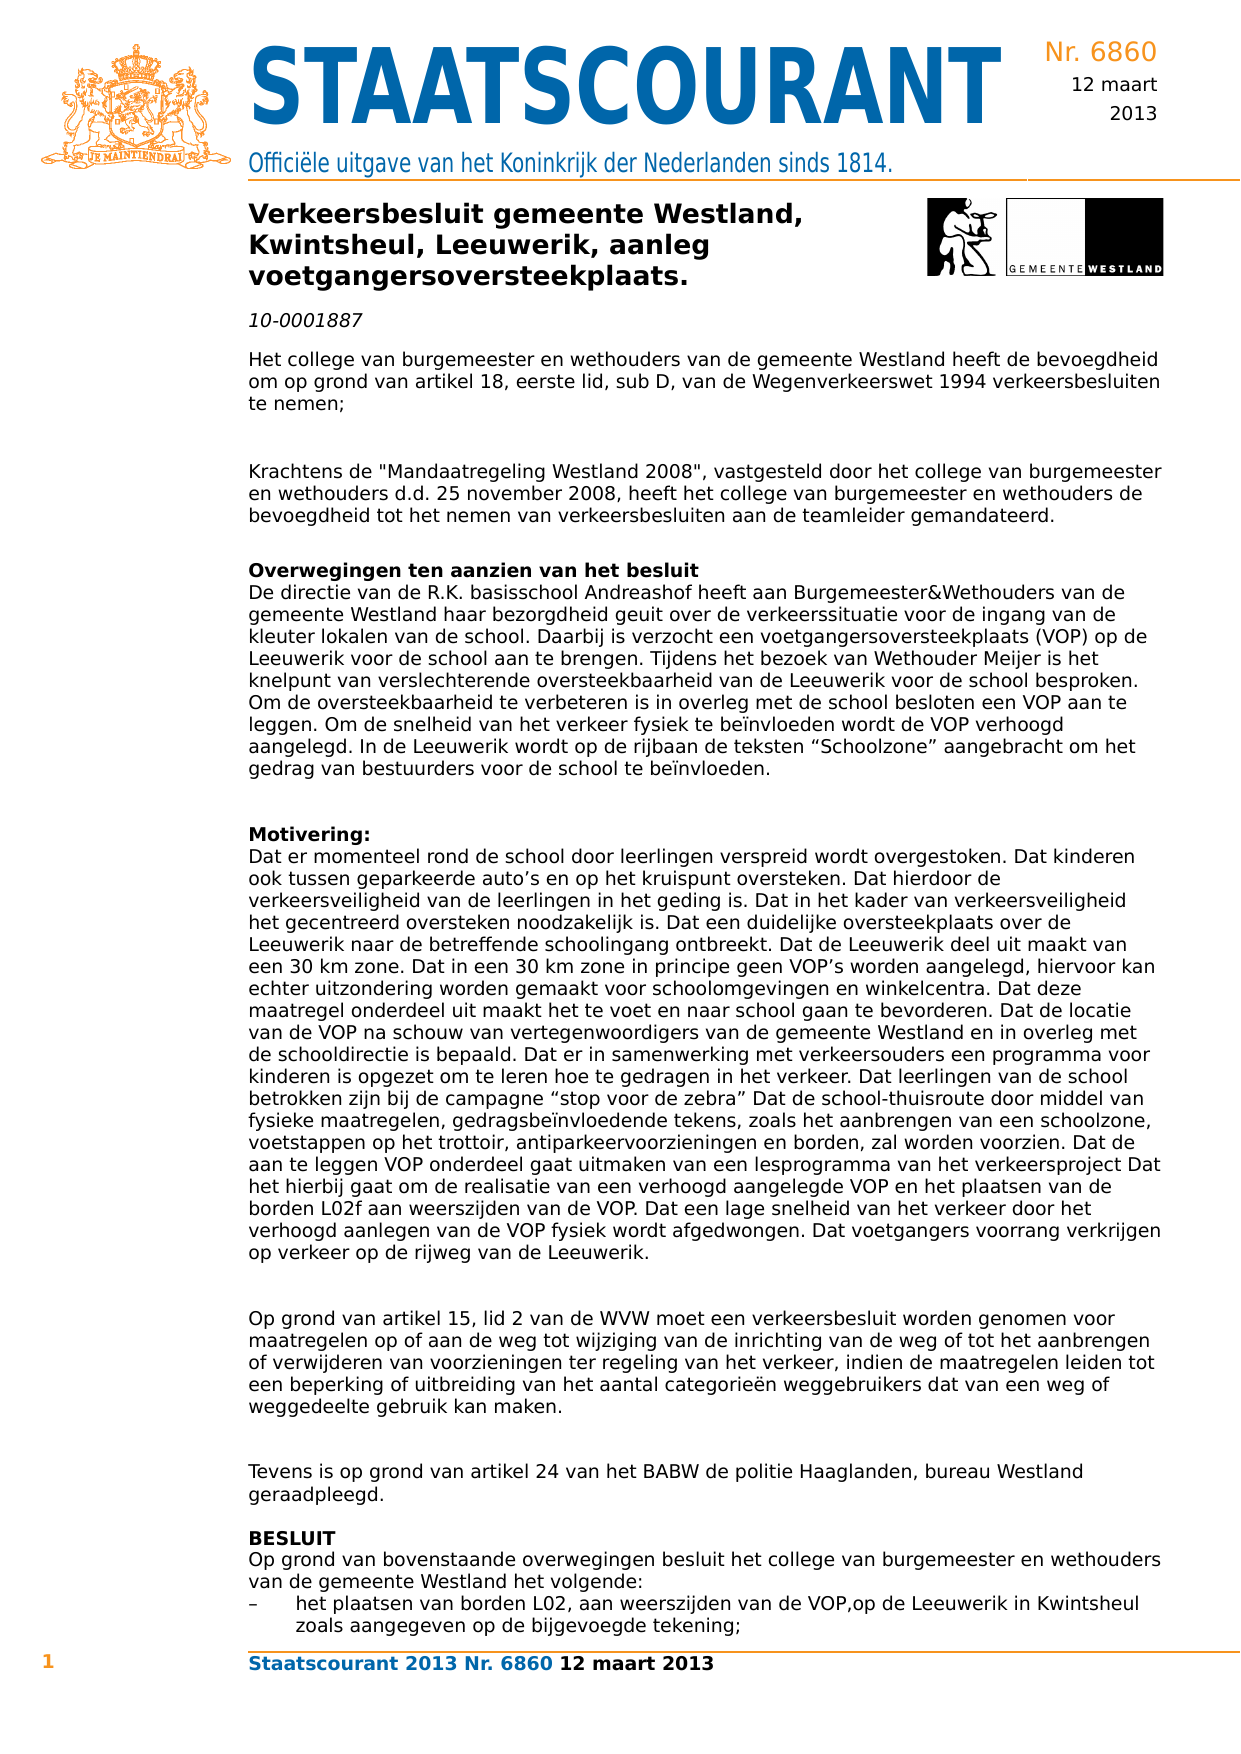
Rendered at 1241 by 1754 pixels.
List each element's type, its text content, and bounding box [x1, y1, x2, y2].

text 10-0001887 [248, 309, 1163, 331]
subtitle Verkeersbesluit gemeente Westland, Kwintsheul, Leeuwerik, aanleg voetgangersoversteekplaats. [248, 199, 1163, 292]
text BESLUIT [248, 1527, 1163, 1549]
text De directie van de R.K. basisschool Andreashof heeft aan Burgemeester&Wethouders van de gemeente Westland haar bezorgdheid geuit over de verkeerssituatie voor de ingang van de kleuter lokalen van de school. Daarbij is verzocht een voetgangersoversteekplaats (VOP) op de Leeuwerik voor de school aan te brengen. Tijdens het bezoek van Wethouder Meijer is het knelpunt van verslechterende oversteekbaarheid van de Leeuwerik voor de school besproken. Om de oversteekbaarheid te verbeteren is in overleg met de school besloten een VOP aan te leggen. Om de snelheid van het verkeer fysiek te beïnvloeden wordt de VOP verhoogd aangelegd. In de Leeuwerik wordt op de rijbaan de teksten “Schoolzone” aangebracht om het gedrag van bestuurders voor de school te beïnvloeden. [248, 582, 1163, 780]
picture [927, 198, 1164, 276]
subtitle Overwegingen ten aanzien van het besluit [248, 560, 1163, 582]
text Motivering: [248, 824, 1163, 846]
text Op grond van artikel 15, lid 2 van de WVW moet een verkeersbesluit worden genomen voor maatregelen op of aan de weg tot wijziging van de inrichting van de weg of tot het aanbrengen of verwijderen van voorzieningen ter regeling van het verkeer, indien de maatregelen leiden tot een beperking of uitbreiding van het aantal categorieën weggebruikers dat van een weg of weggedeelte gebruik kan maken. [248, 1308, 1163, 1417]
list het plaatsen van borden L02, aan weerszijden van de VOP,op de Leeuwerik in Kwintsheul zoals aangegeven op de bijgevoegde tekening; [248, 1593, 1163, 1637]
text Op grond van bovenstaande overwegingen besluit het college van burgemeester en wethouders van de gemeente Westland het volgende: [248, 1549, 1163, 1593]
text Het college van burgemeester en wethouders van de gemeente Westland heeft de bevoegdheid om op grond van artikel 18, eerste lid, sub D, van de Wegenverkeerswet 1994 verkeersbesluiten te nemen; [248, 349, 1163, 415]
text Tevens is op grond van artikel 24 van het BABW de politie Haaglanden, bureau Westland geraadpleegd. [248, 1461, 1163, 1505]
text Krachtens de "Mandaatregeling Westland 2008", vastgesteld door het college van burgemeester en wethouders d.d. 25 november 2008, heeft het college van burgemeester en wethouders de bevoegdheid tot het nemen van verkeersbesluiten aan de teamleider gemandateerd. [248, 461, 1163, 527]
text Dat er momenteel rond de school door leerlingen verspreid wordt overgestoken. Dat kinderen ook tussen geparkeerde auto’s en op het kruispunt oversteken. Dat hierdoor de verkeersveiligheid van de leerlingen in het geding is. Dat in het kader van verkeersveiligheid het gecentreerd oversteken noodzakelijk is. Dat een duidelijke oversteekplaats over de Leeuwerik naar de betreffende schoolingang ontbreekt. Dat de Leeuwerik deel uit maakt van een 30 km zone. Dat in een 30 km zone in principe geen VOP’s worden aangelegd, hiervoor kan echter uitzondering worden gemaakt voor schoolomgevingen en winkelcentra. Dat deze maatregel onderdeel uit maakt het te voet en naar school gaan te bevorderen. Dat de locatie van de VOP na schouw van vertegenwoordigers van de gemeente Westland en in overleg met de schooldirectie is bepaald. Dat er in samenwerking met verkeersouders een programma voor kinderen is opgezet om te leren hoe te gedragen in het verkeer. Dat leerlingen van de school betrokken zijn bij de campagne “stop voor de zebra” Dat de school-thuisroute door middel van fysieke maatregelen, gedragsbeïnvloedende tekens, zoals het aanbrengen van een schoolzone, voetstappen op het trottoir, antiparkeervoorzieningen en borden, zal worden voorzien. Dat de aan te leggen VOP onderdeel gaat uitmaken van een lesprogramma van het verkeersproject Dat het hierbij gaat om de realisatie van een verhoogd aangelegde VOP en het plaatsen van de borden L02f aan weerszijden van de VOP. Dat een lage snelheid van het verkeer door het verhoogd aanlegen van de VOP fysiek wordt afgedwongen. Dat voetgangers voorrang verkrijgen op verkeer op de rijweg van de Leeuwerik. [248, 846, 1163, 1264]
picture [41, 44, 231, 169]
